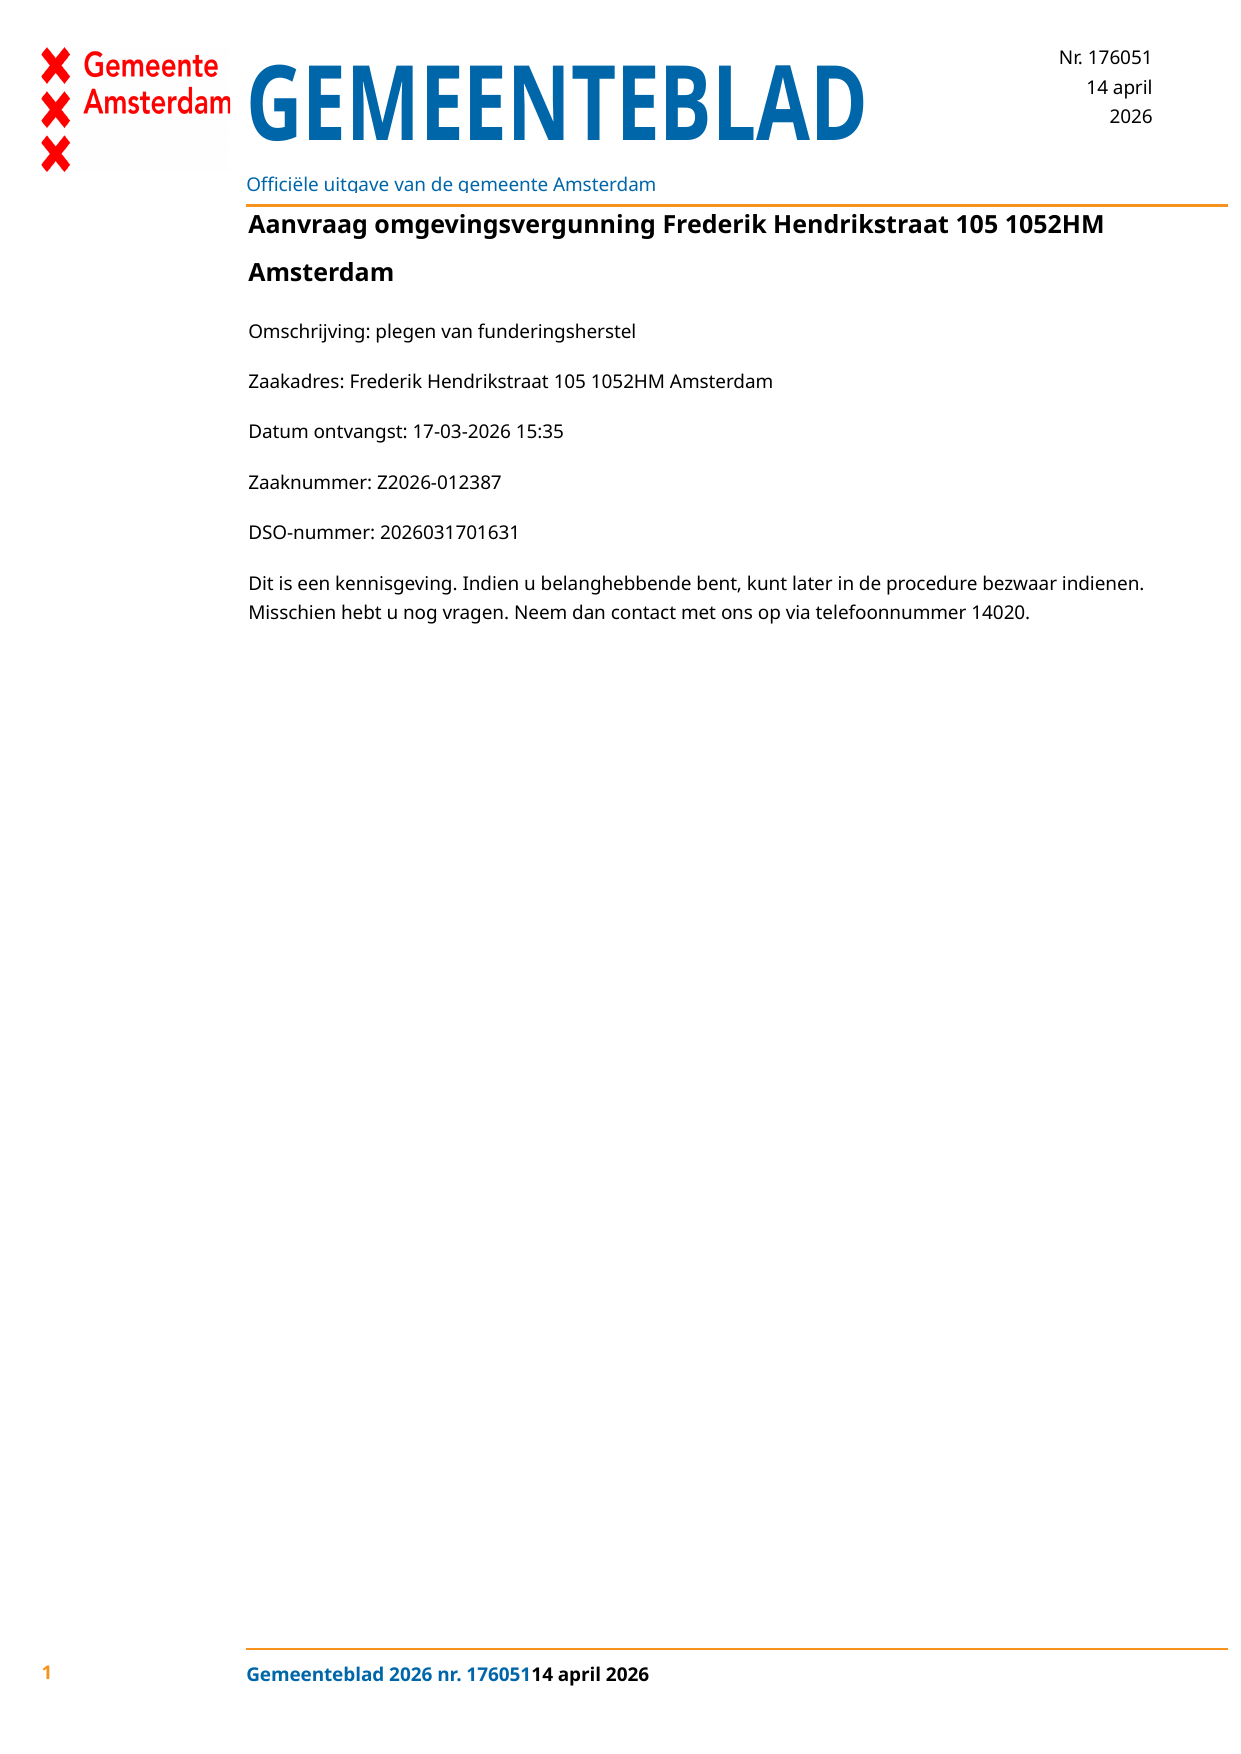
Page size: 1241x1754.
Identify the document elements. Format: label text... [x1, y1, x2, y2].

text Omschrijving: plegen van funderingsherstel [248, 318, 1152, 344]
picture [41, 47, 231, 172]
text Datum ontvangst: 17-03-2026 15:35 [248, 419, 1152, 444]
text Dit is een kennisgeving. Indien u belanghebbende bent, kunt later in de procedure bezwaar indienen. Misschien hebt u nog vragen. Neem dan contact met ons op via telefoonnummer 14020. [248, 570, 1152, 625]
text DSO-nummer: 2026031701631 [248, 519, 1152, 545]
text Zaaknummer: Z2026-012387 [248, 469, 1152, 495]
text Zaakadres: Frederik Hendrikstraat 105 1052HM Amsterdam [248, 368, 1152, 394]
text Aanvraag omgevingsvergunning Frederik Hendrikstraat 105 1052HM Amsterdam [248, 207, 1152, 288]
